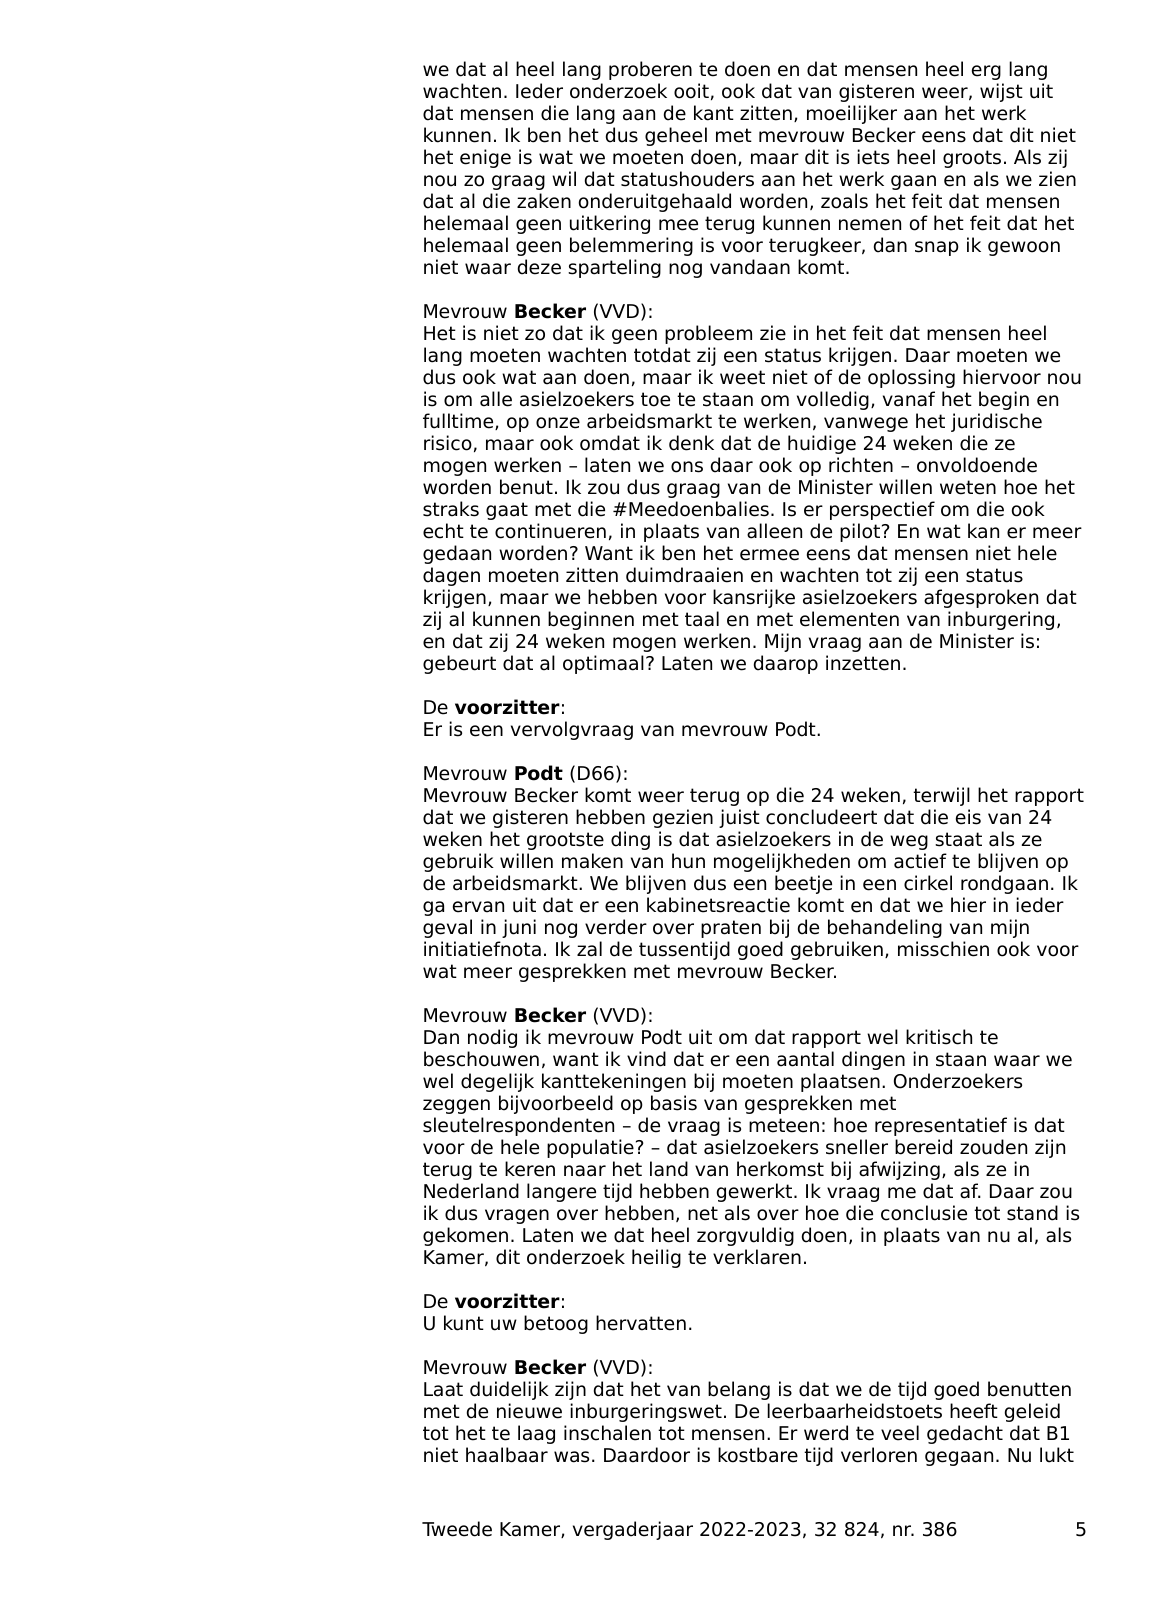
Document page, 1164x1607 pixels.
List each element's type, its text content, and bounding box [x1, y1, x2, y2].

text Het is niet zo dat ik geen probleem zie in het feit dat mensen heel lang moeten wachten totdat zij een status krijgen. Daar moeten we dus ook wat aan doen, maar ik weet niet of de oplossing hiervoor nou is om alle asielzoekers toe te staan om volledig, vanaf het begin en fulltime, op onze arbeidsmarkt te werken, vanwege het juridische risico, maar ook omdat ik denk dat de huidige 24 weken die ze mogen werken – laten we ons daar ook op richten – onvoldoende worden benut. Ik zou dus graag van de Minister willen weten hoe het straks gaat met die #Meedoenbalies. Is er perspectief om die ook echt te continueren, in plaats van alleen de pilot? En wat kan er meer gedaan worden? Want ik ben het ermee eens dat mensen niet hele dagen moeten zitten duimdraaien en wachten tot zij een status krijgen, maar we hebben voor kansrijke asielzoekers afgesproken dat zij al kunnen beginnen met taal en met elementen van inburgering, en dat zij 24 weken mogen werken. Mijn vraag aan de Minister is: gebeurt dat al optimaal? Laten we daarop inzetten. [422, 323, 1087, 675]
text De voorzitter: [422, 1291, 1087, 1313]
text Dan nodig ik mevrouw Podt uit om dat rapport wel kritisch te beschouwen, want ik vind dat er een aantal dingen in staan waar we wel degelijk kanttekeningen bij moeten plaatsen. Onderzoekers zeggen bijvoorbeeld op basis van gesprekken met sleutelrespondenten – de vraag is meteen: hoe representatief is dat voor de hele populatie? – dat asielzoekers sneller bereid zouden zijn terug te keren naar het land van herkomst bij afwijzing, als ze in Nederland langere tijd hebben gewerkt. Ik vraag me dat af. Daar zou ik dus vragen over hebben, net als over hoe die conclusie tot stand is gekomen. Laten we dat heel zorgvuldig doen, in plaats van nu al, als Kamer, dit onderzoek heilig te verklaren. [422, 1027, 1087, 1269]
text De voorzitter: [422, 697, 1087, 719]
text Mevrouw Podt (D66): [422, 763, 1087, 785]
text Er is een vervolgvraag van mevrouw Podt. [422, 719, 1087, 741]
text we dat al heel lang proberen te doen en dat mensen heel erg lang wachten. Ieder onderzoek ooit, ook dat van gisteren weer, wijst uit dat mensen die lang aan de kant zitten, moeilijker aan het werk kunnen. Ik ben het dus geheel met mevrouw Becker eens dat dit niet het enige is wat we moeten doen, maar dit is iets heel groots. Als zij nou zo graag wil dat statushouders aan het werk gaan en als we zien dat al die zaken onderuitgehaald worden, zoals het feit dat mensen helemaal geen uitkering mee terug kunnen nemen of het feit dat het helemaal geen belemmering is voor terugkeer, dan snap ik gewoon niet waar deze sparteling nog vandaan komt. [422, 59, 1087, 279]
text Mevrouw Becker (VVD): [422, 1357, 1087, 1379]
text U kunt uw betoog hervatten. [422, 1313, 1087, 1335]
text Laat duidelijk zijn dat het van belang is dat we de tijd goed benutten met de nieuwe inburgeringswet. De leerbaarheidstoets heeft geleid tot het te laag inschalen tot mensen. Er werd te veel gedacht dat B1 niet haalbaar was. Daardoor is kostbare tijd verloren gegaan. Nu lukt [422, 1379, 1087, 1467]
text Mevrouw Becker komt weer terug op die 24 weken, terwijl het rapport dat we gisteren hebben gezien juist concludeert dat die eis van 24 weken het grootste ding is dat asielzoekers in de weg staat als ze gebruik willen maken van hun mogelijkheden om actief te blijven op de arbeidsmarkt. We blijven dus een beetje in een cirkel rondgaan. Ik ga ervan uit dat er een kabinetsreactie komt en dat we hier in ieder geval in juni nog verder over praten bij de behandeling van mijn initiatiefnota. Ik zal de tussentijd goed gebruiken, misschien ook voor wat meer gesprekken met mevrouw Becker. [422, 785, 1087, 983]
text Mevrouw Becker (VVD): [422, 1005, 1087, 1027]
text Mevrouw Becker (VVD): [422, 301, 1087, 323]
